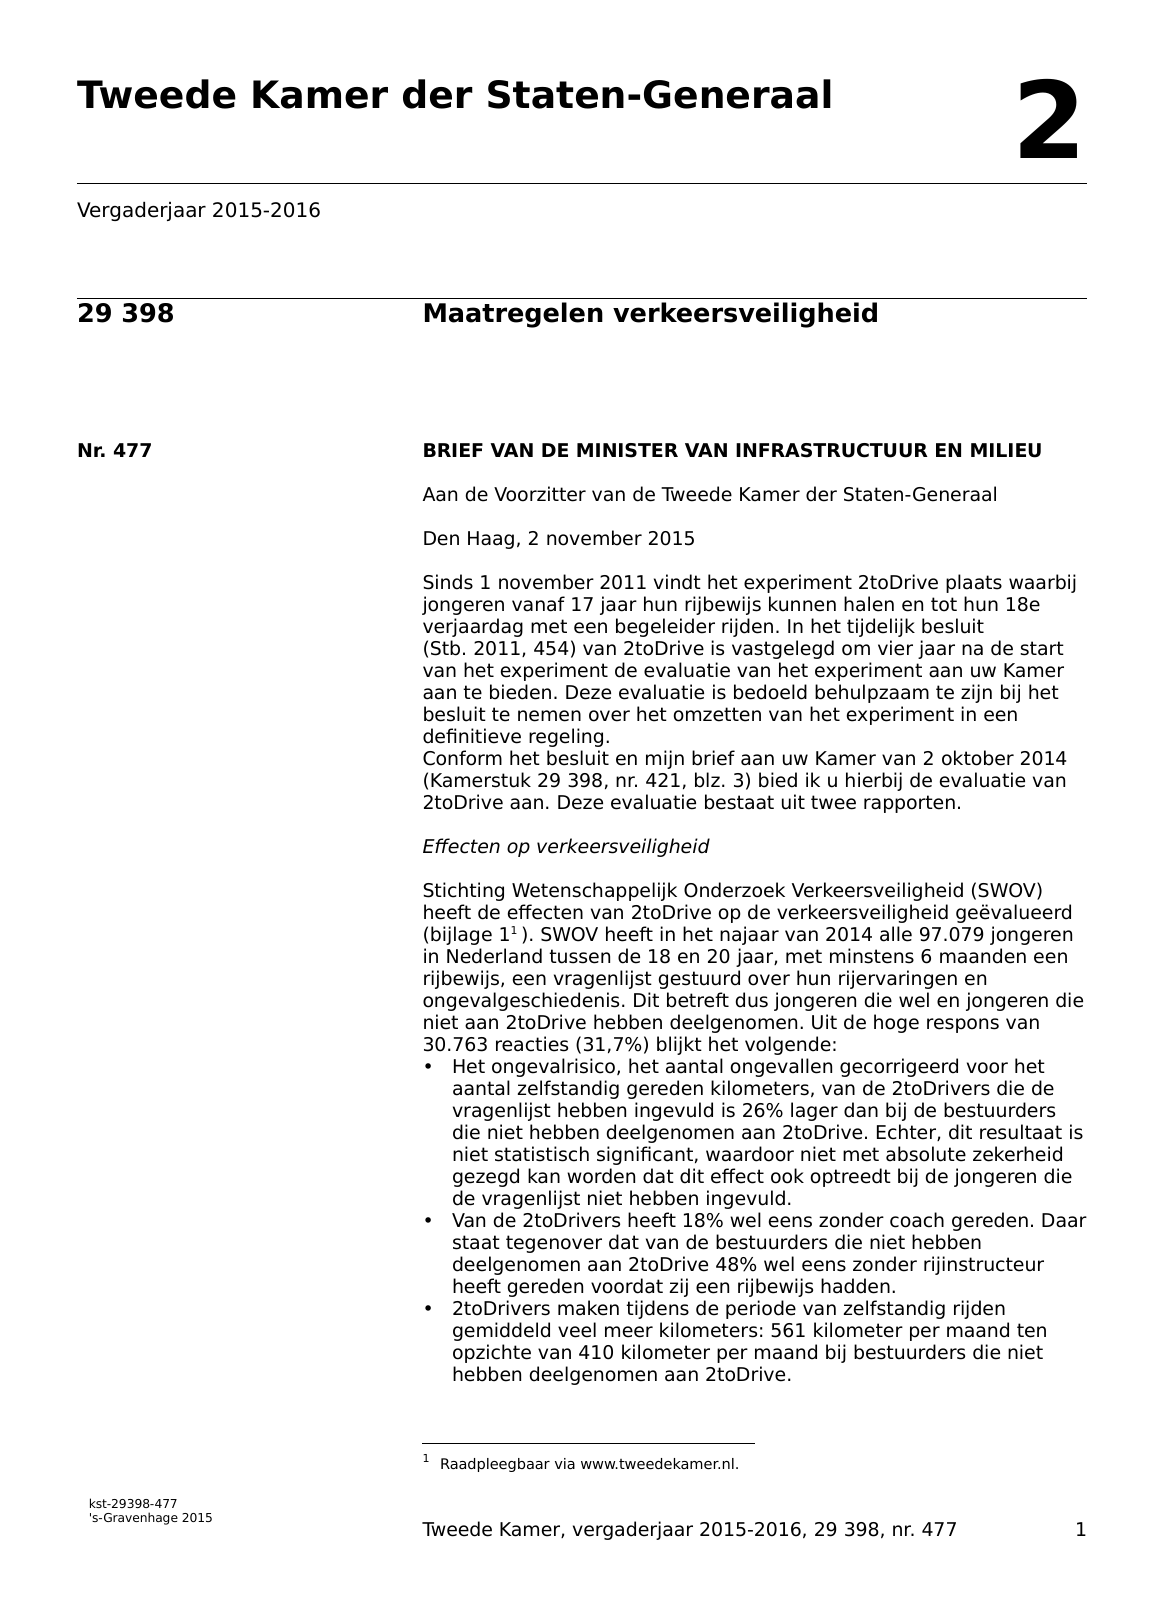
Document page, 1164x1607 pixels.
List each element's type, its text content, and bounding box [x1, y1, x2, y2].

table_header Tweede Kamer der Staten-Generaal [77, 59, 886, 183]
text • 2toDrivers maken tijdens de periode van zelfstandig rijden gemiddeld veel meer kilometers: 561 kilometer per maand ten opzichte van 410 kilometer per maand bij bestuurders die niet hebben deelgenomen aan 2toDrive. [422, 1298, 1087, 1386]
subtitle 29 398 Maatregelen verkeersveiligheid [77, 299, 1087, 329]
text Stichting Wetenschappelijk Onderzoek Verkeersveiligheid (SWOV) heeft de effecten van 2toDrive op de verkeersveiligheid geëvalueerd (bijlage 1). SWOV heeft in het najaar van 2014 alle 97.079 jongeren in Nederland tussen de 18 en 20 jaar, met minstens 6 maanden een rijbewijs, een vragenlijst gestuurd over hun rijervaringen en ongevalgeschiedenis. Dit betreft dus jongeren die wel en jongeren die niet aan 2toDrive hebben deelgenomen. Uit de hoge respons van 30.763 reacties (31,7%) blijkt het volgende: [422, 880, 1087, 1056]
text Conform het besluit en mijn brief aan uw Kamer van 2 oktober 2014 (Kamerstuk 29 398, nr. 421, blz. 3) bied ik u hierbij de evaluatie van 2toDrive aan. Deze evaluatie bestaat uit twee rapporten. [422, 748, 1087, 814]
table_cell Vergaderjaar 2015-2016 [77, 184, 1087, 298]
text Raadpleegbaar via www.tweedekamer.nl. [422, 1452, 1087, 1474]
table_header 2 [886, 59, 1087, 183]
text • Het ongevalrisico, het aantal ongevallen gecorrigeerd voor het aantal zelfstandig gereden kilometers, van de 2toDrivers die de vragenlijst hebben ingevuld is 26% lager dan bij de bestuurders die niet hebben deelgenomen aan 2toDrive. Echter, dit resultaat is niet statistisch significant, waardoor niet met absolute zekerheid gezegd kan worden dat dit effect ook optreedt bij de jongeren die de vragenlijst niet hebben ingevuld. [422, 1056, 1087, 1210]
subtitle Effecten op verkeersveiligheid [422, 836, 1087, 858]
text Sinds 1 november 2011 vindt het experiment 2toDrive plaats waarbij jongeren vanaf 17 jaar hun rijbewijs kunnen halen en tot hun 18e verjaardag met een begeleider rijden. In het tijdelijk besluit (Stb. 2011, 454) van 2toDrive is vastgelegd om vier jaar na de start van het experiment de evaluatie van het experiment aan uw Kamer aan te bieden. Deze evaluatie is bedoeld behulpzaam te zijn bij het besluit te nemen over het omzetten van het experiment in een definitieve regeling. [422, 572, 1087, 748]
text 's-Gravenhage 2015 [88, 1511, 323, 1525]
subtitle Nr. 477 BRIEF VAN DE MINISTER VAN INFRASTRUCTUUR EN MILIEU [77, 440, 1087, 462]
text kst-29398-477 [88, 1497, 323, 1511]
text Aan de Voorzitter van de Tweede Kamer der Staten-Generaal [422, 484, 1087, 506]
text • Van de 2toDrivers heeft 18% wel eens zonder coach gereden. Daar staat tegenover dat van de bestuurders die niet hebben deelgenomen aan 2toDrive 48% wel eens zonder rijinstructeur heeft gereden voordat zij een rijbewijs hadden. [422, 1210, 1087, 1298]
text Den Haag, 2 november 2015 [422, 528, 1087, 550]
